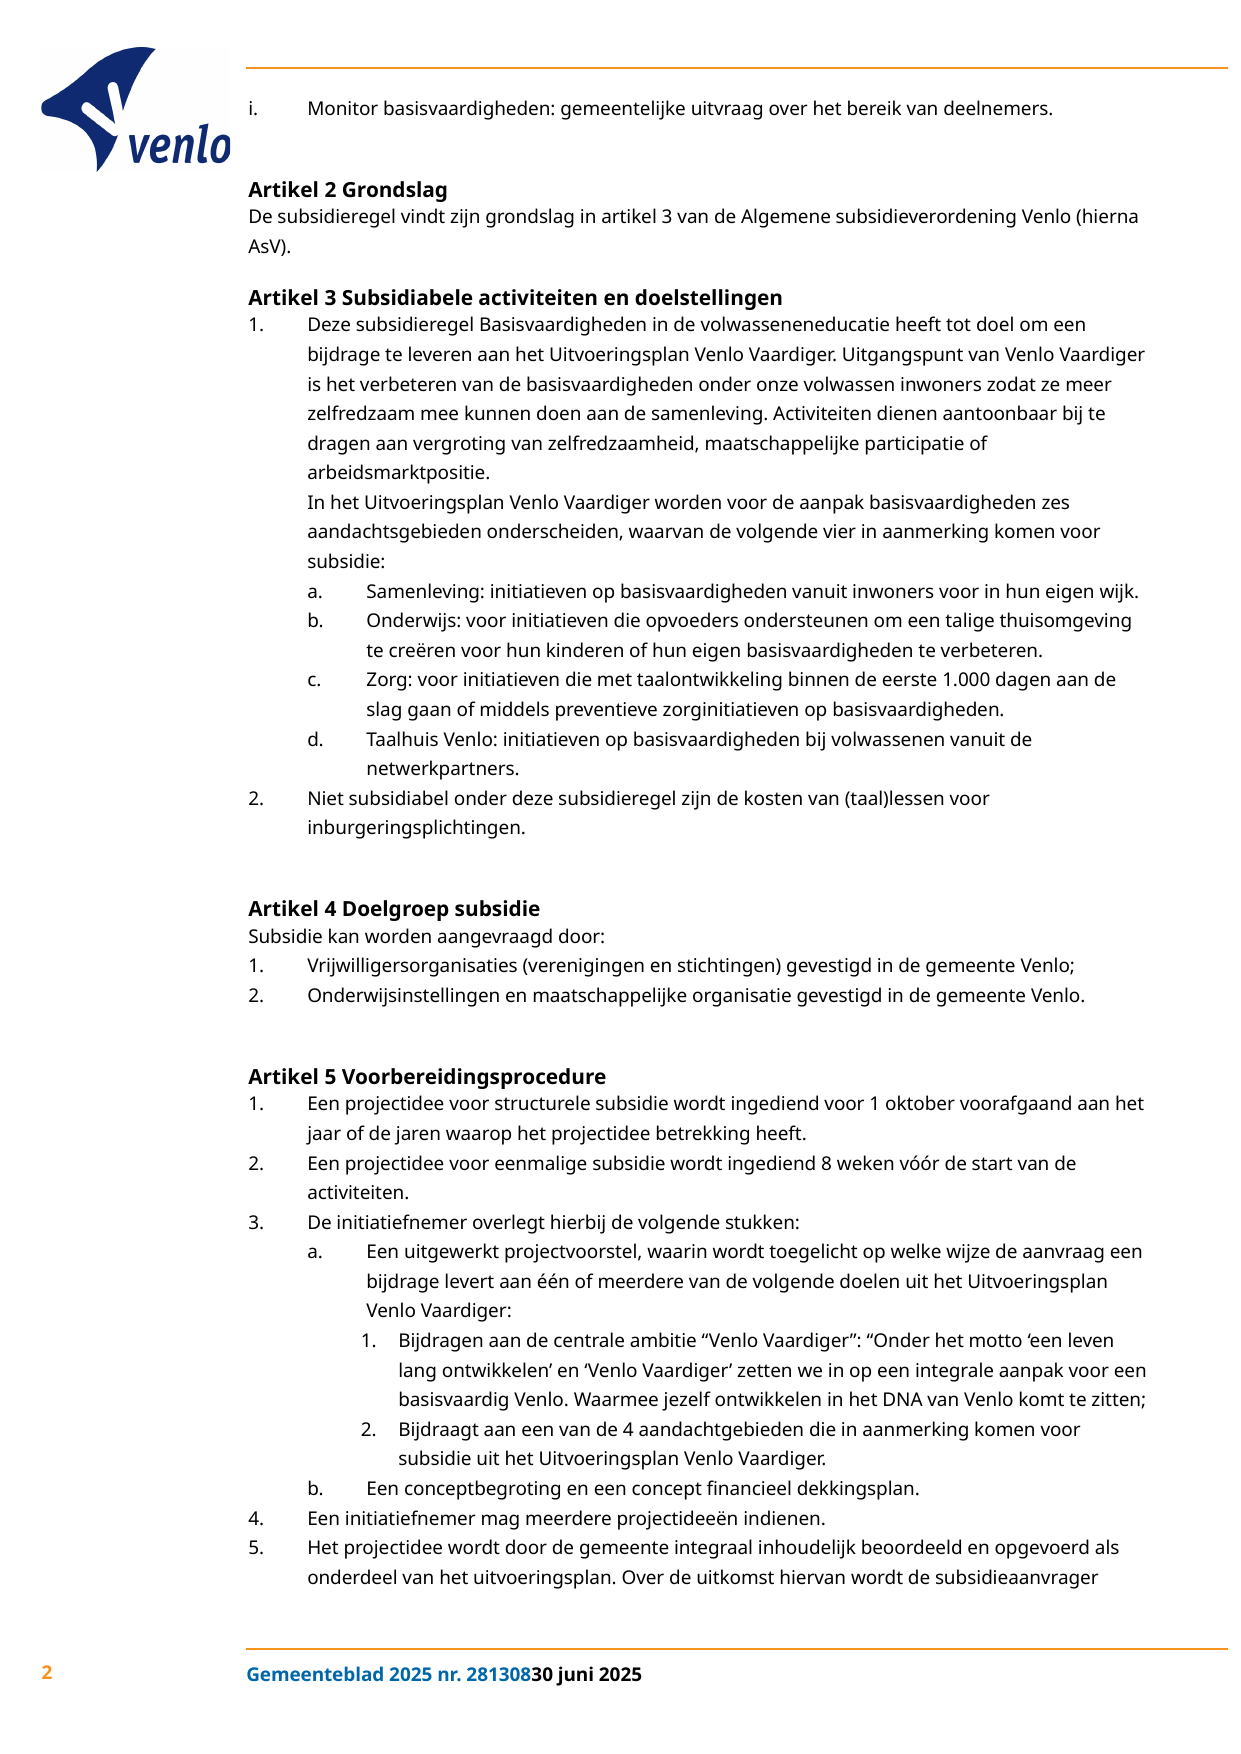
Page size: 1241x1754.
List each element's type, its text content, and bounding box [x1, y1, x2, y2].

list Onderwijs: voor initiatieven die opvoeders ondersteunen om een talige thuisomgeving te creëren voor hun kinderen of hun eigen basisvaardigheden te verbeteren. [307, 607, 1152, 663]
list Deze subsidieregel Basisvaardigheden in de volwasseneneducatie heeft tot doel om een bijdrage te leveren aan het Uitvoeringsplan Venlo Vaardiger. Uitgangspunt van Venlo Vaardiger is het verbeteren van de basisvaardigheden onder onze volwassen inwoners zodat ze meer zelfredzaam mee kunnen doen aan de samenleving. Activiteiten dienen aantoonbaar bij te dragen aan vergroting van zelfredzaamheid, maatschappelijke participatie of arbeidsmarktpositie. [248, 312, 1152, 485]
text Artikel 3 Subsidiabele activiteiten en doelstellingen [248, 283, 1152, 312]
list Een projectidee voor eenmalige subsidie wordt ingediend 8 weken vóór de start van de activiteiten. [248, 1150, 1152, 1205]
list Een conceptbegroting en een concept financieel dekkingsplan. [307, 1475, 1152, 1501]
list Samenleving: initiatieven op basisvaardigheden vanuit inwoners voor in hun eigen wijk. [307, 578, 1152, 604]
text Artikel 2 Grondslag [248, 175, 1152, 203]
list Vrijwilligersorganisaties (verenigingen en stichtingen) gevestigd in de gemeente Venlo; [248, 953, 1152, 978]
list Een uitgewerkt projectvoorstel, waarin wordt toegelicht op welke wijze de aanvraag een bijdrage levert aan één of meerdere van de volgende doelen uit het Uitvoeringsplan Venlo Vaardiger: [307, 1238, 1152, 1323]
list Bijdraagt aan een van de 4 aandachtgebieden die in aanmerking komen voor subsidie uit het Uitvoeringsplan Venlo Vaardiger. [361, 1416, 1152, 1471]
list Zorg: voor initiatieven die met taalontwikkeling binnen de eerste 1.000 dagen aan de slag gaan of middels preventieve zorginitiatieven op basisvaardigheden. [307, 667, 1152, 722]
text Subsidie kan worden aangevraagd door: [248, 923, 1152, 949]
list In het Uitvoeringsplan Venlo Vaardiger worden voor de aanpak basisvaardigheden zes aandachtsgebieden onderscheiden, waarvan de volgende vier in aanmerking komen voor subsidie: [248, 489, 1152, 574]
text Artikel 4 Doelgroep subsidie [248, 894, 1152, 923]
list Een initiatiefnemer mag meerdere projectideeën indienen. [248, 1505, 1152, 1531]
list Taalhuis Venlo: initiatieven op basisvaardigheden bij volwassenen vanuit de netwerkpartners. [307, 726, 1152, 781]
text De subsidieregel vindt zijn grondslag in artikel 3 van de Algemene subsidieverordening Venlo (hierna AsV). [248, 203, 1152, 258]
picture [41, 47, 231, 172]
text Artikel 5 Voorbereidingsprocedure [248, 1062, 1152, 1091]
list Een projectidee voor structurele subsidie wordt ingediend voor 1 oktober voorafgaand aan het jaar of de jaren waarop het projectidee betrekking heeft. [248, 1091, 1152, 1146]
list Niet subsidiabel onder deze subsidieregel zijn de kosten van (taal)lessen voor inburgeringsplichtingen. [248, 785, 1152, 840]
list De initiatiefnemer overlegt hierbij de volgende stukken: [248, 1209, 1152, 1235]
list Monitor basisvaardigheden: gemeentelijke uitvraag over het bereik van deelnemers. [248, 95, 1152, 121]
list Onderwijsinstellingen en maatschappelijke organisatie gevestigd in de gemeente Venlo. [248, 982, 1152, 1008]
list Bijdragen aan de centrale ambitie “Venlo Vaardiger”: “Onder het motto ‘een leven lang ontwikkelen’ en ‘Venlo Vaardiger’ zetten we in op een integrale aanpak voor een basisvaardig Venlo. Waarmee jezelf ontwikkelen in het DNA van Venlo komt te zitten; [361, 1327, 1152, 1412]
list Het projectidee wordt door de gemeente integraal inhoudelijk beoordeeld en opgevoerd als onderdeel van het uitvoeringsplan. Over de uitkomst hiervan wordt de subsidieaanvrager [248, 1534, 1152, 1590]
